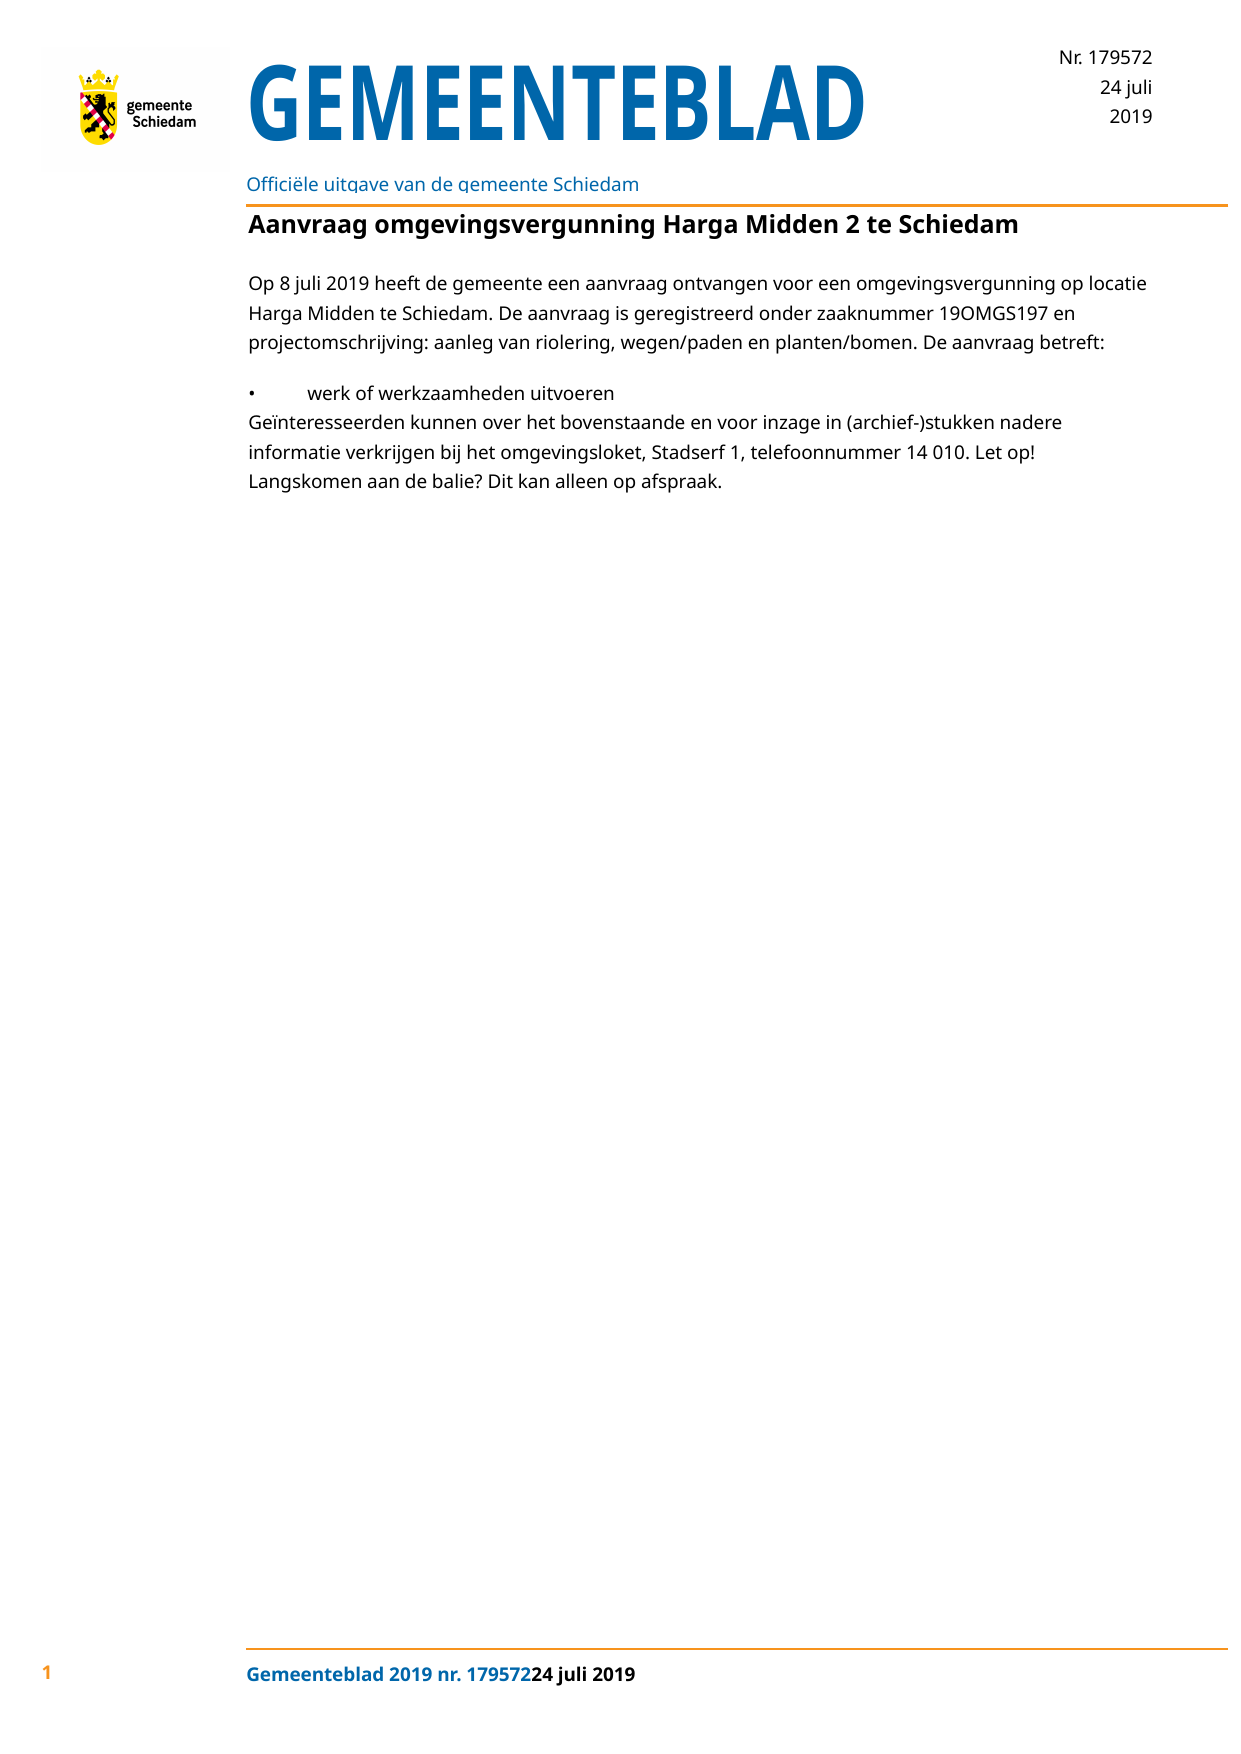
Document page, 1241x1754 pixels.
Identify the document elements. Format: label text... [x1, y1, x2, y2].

list werk of werkzaamheden uitvoeren [248, 380, 1152, 406]
text Aanvraag omgevingsvergunning Harga Midden 2 te Schiedam [248, 207, 1152, 241]
text Geïnteresseerden kunnen over het bovenstaande en voor inzage in (archief-)stukken nadere informatie verkrijgen bij het omgevingsloket, Stadserf 1, telefoonnummer 14 010. Let op! Langskomen aan de balie? Dit kan alleen op afspraak. [248, 409, 1152, 494]
picture [41, 47, 231, 172]
text Op 8 juli 2019 heeft de gemeente een aanvraag ontvangen voor een omgevingsvergunning op locatie Harga Midden te Schiedam. De aanvraag is geregistreerd onder zaaknummer 19OMGS197 en projectomschrijving: aanleg van riolering, wegen/paden en planten/bomen. De aanvraag betreft: [248, 270, 1152, 355]
